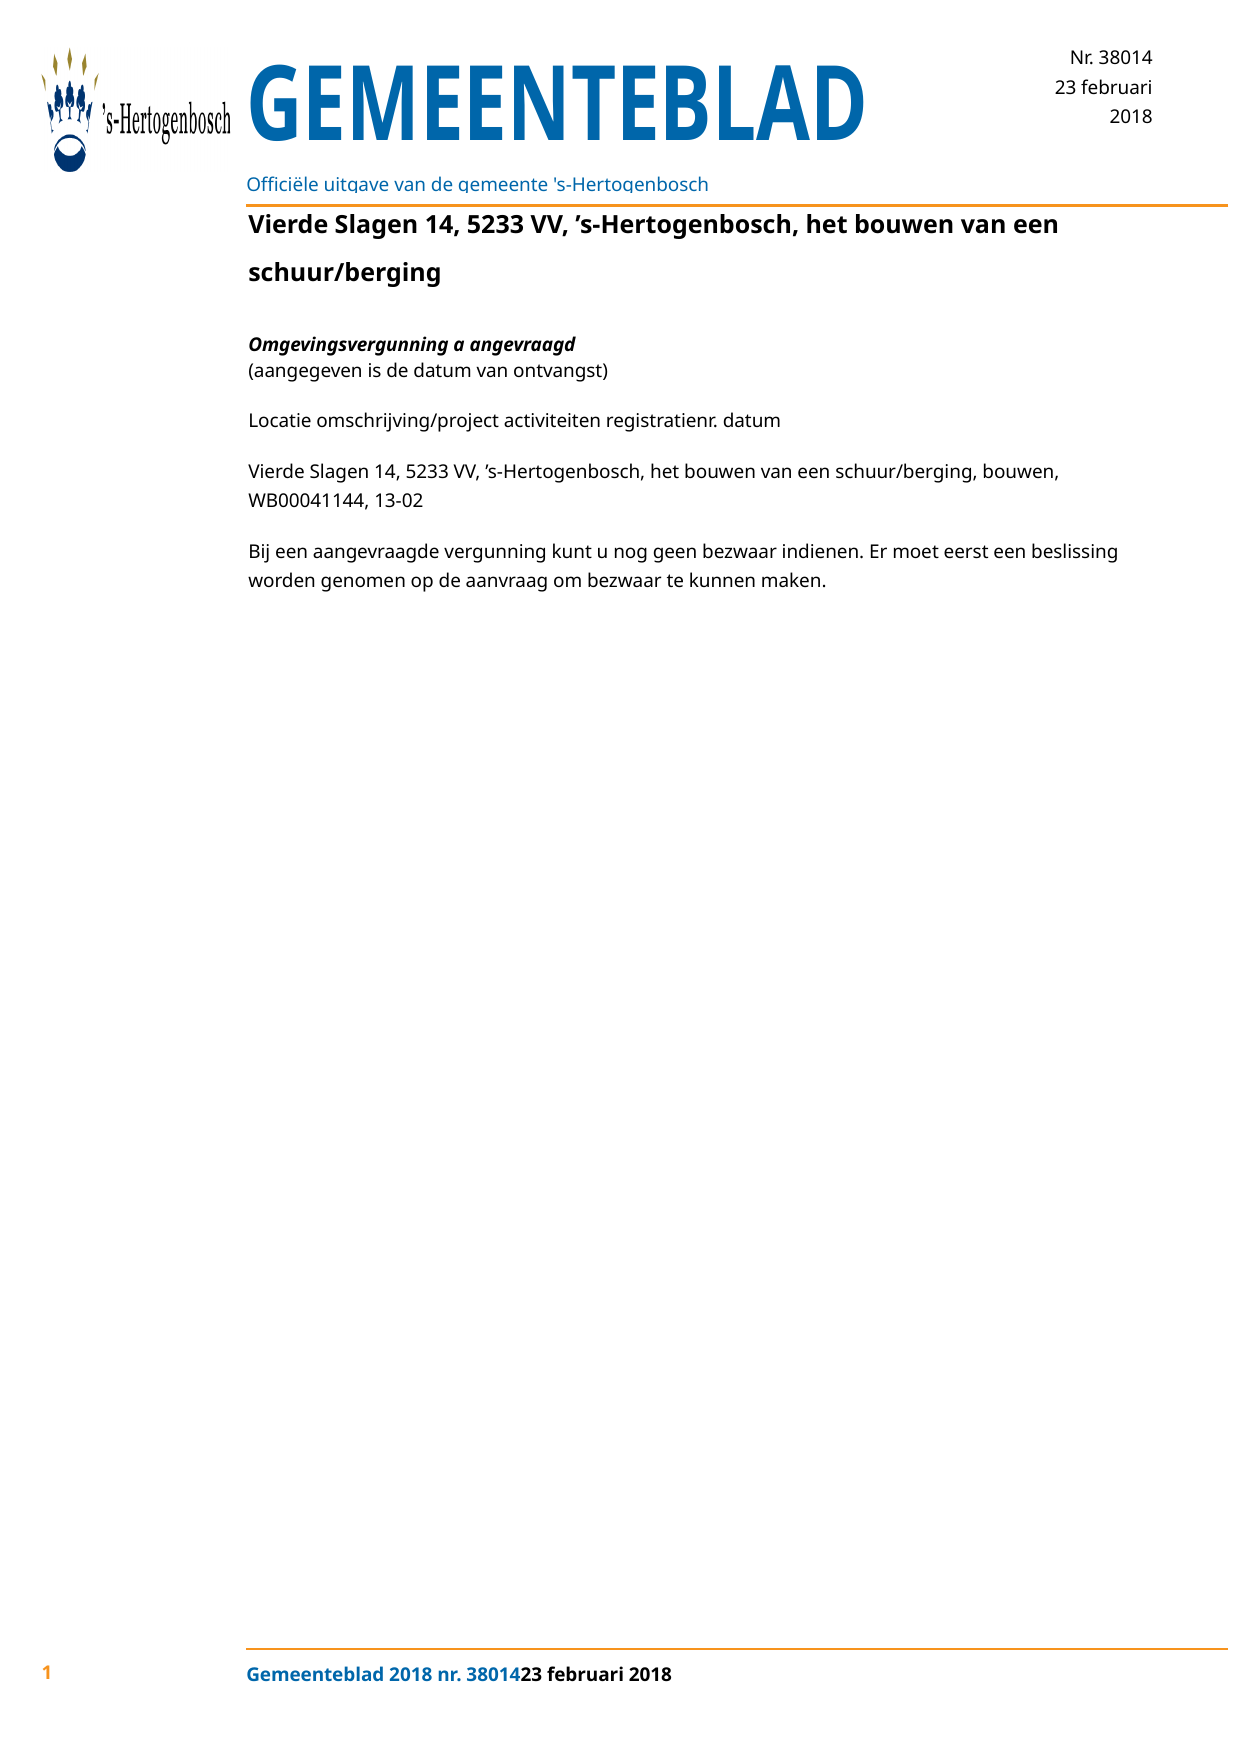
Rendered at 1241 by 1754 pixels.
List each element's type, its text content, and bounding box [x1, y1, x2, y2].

text Vierde Slagen 14, 5233 VV, ’s-Hertogenbosch, het bouwen van een schuur/berging [248, 207, 1152, 288]
picture [41, 47, 231, 172]
text (aangegeven is de datum van ontvangst) [248, 357, 1152, 383]
text Bij een aangevraagde vergunning kunt u nog geen bezwaar indienen. Er moet eerst een beslissing worden genomen op de aanvraag om bezwaar te kunnen maken. [248, 538, 1152, 593]
text Locatie omschrijving/project activiteiten registratienr. datum [248, 408, 1152, 433]
text Vierde Slagen 14, 5233 VV, ’s-Hertogenbosch, het bouwen van een schuur/berging, bouwen, WB00041144, 13-02 [248, 458, 1152, 513]
text Omgevingsvergunning a angevraagd [248, 331, 1152, 357]
